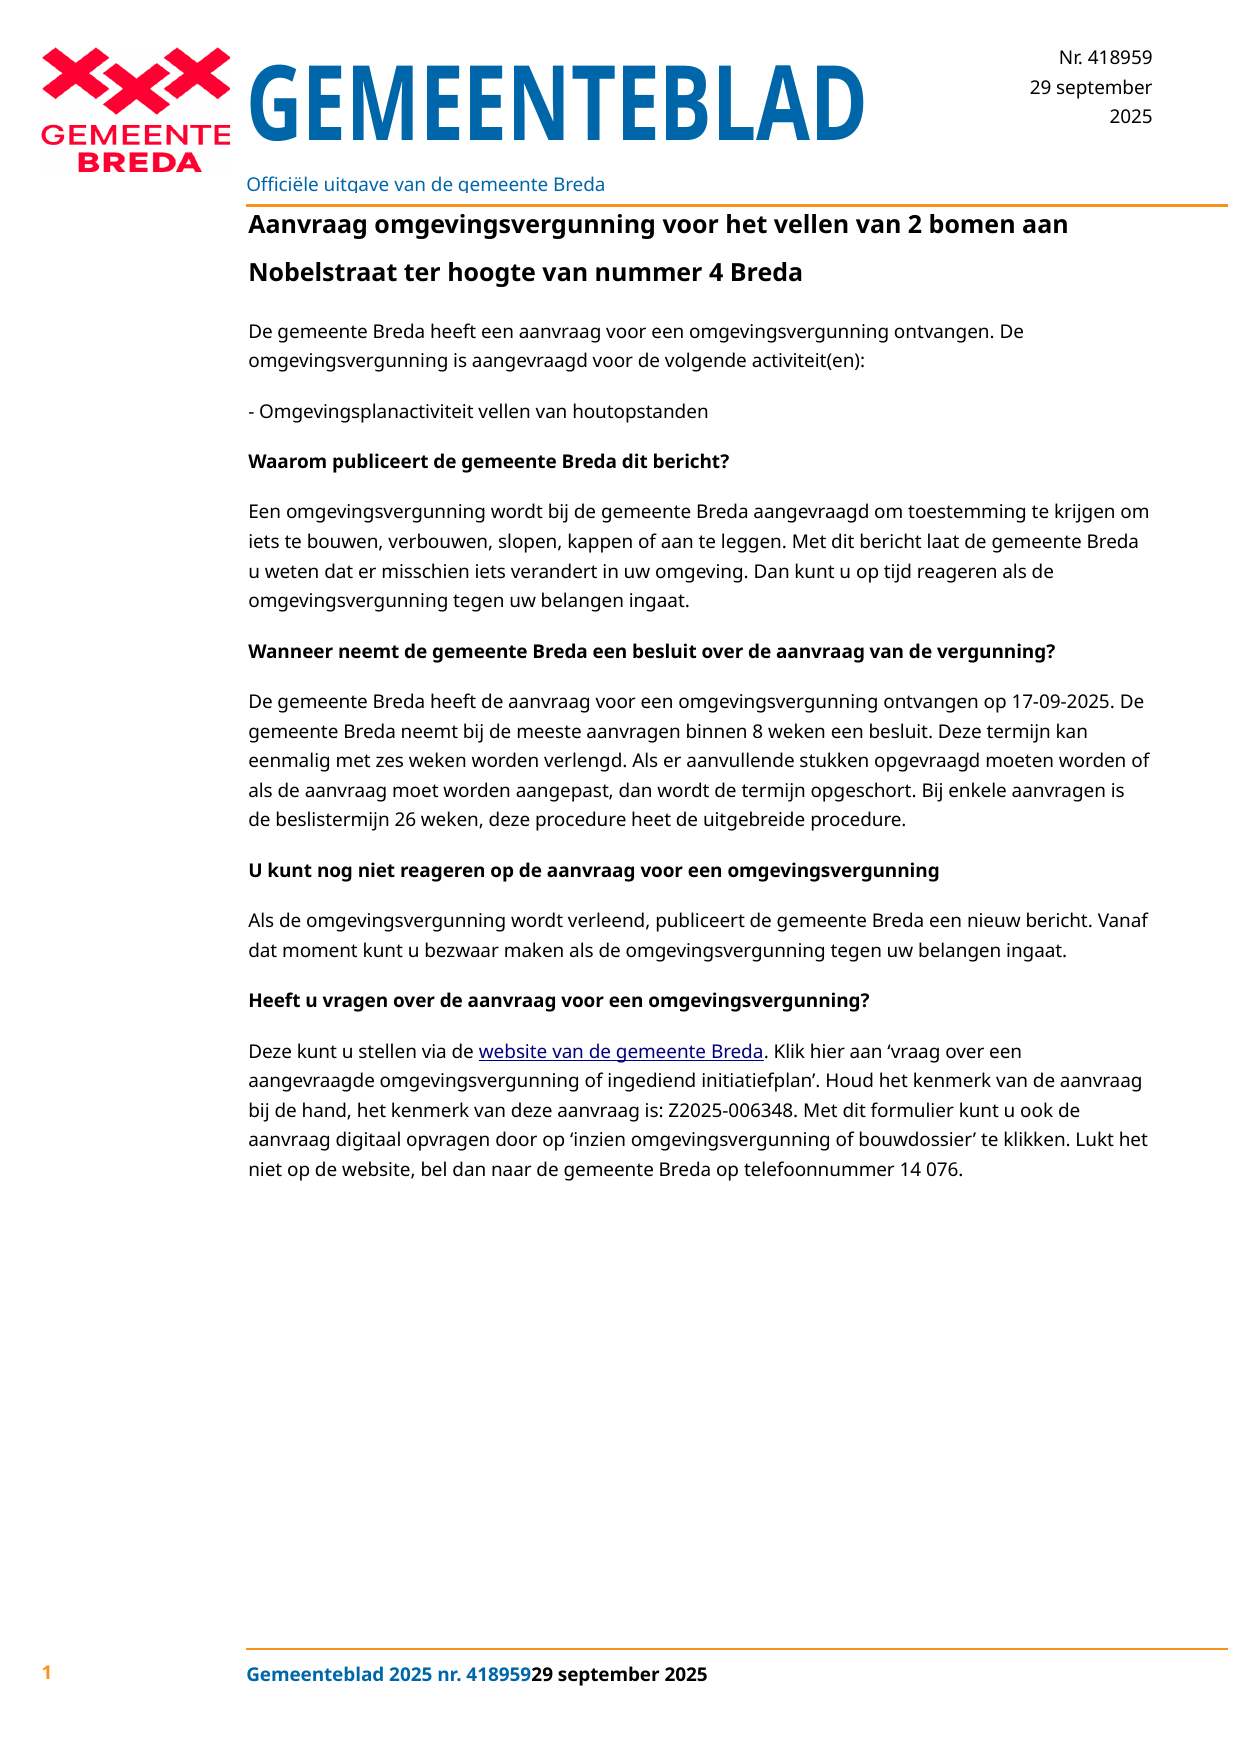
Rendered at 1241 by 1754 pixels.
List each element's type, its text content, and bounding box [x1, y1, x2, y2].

text Een omgevingsvergunning wordt bij de gemeente Breda aangevraagd om toestemming te krijgen om iets te bouwen, verbouwen, slopen, kappen of aan te leggen. Met dit bericht laat de gemeente Breda u weten dat er misschien iets verandert in uw omgeving. Dan kunt u op tijd reageren als de omgevingsvergunning tegen uw belangen ingaat. [248, 499, 1152, 613]
text - Omgevingsplanactiviteit vellen van houtopstanden [248, 398, 1152, 424]
text Waarom publiceert de gemeente Breda dit bericht? [248, 448, 1152, 474]
picture [41, 47, 231, 172]
text Deze kunt u stellen via de website van de gemeente Breda. Klik hier aan ‘vraag over een aangevraagde omgevingsvergunning of ingediend initiatiefplan’. Houd het kenmerk van de aanvraag bij de hand, het kenmerk van deze aanvraag is: Z2025-006348. Met dit formulier kunt u ook de aanvraag digitaal opvragen door op ‘inzien omgevingsvergunning of bouwdossier’ te klikken. Lukt het niet op de website, bel dan naar de gemeente Breda op telefoonnummer 14 076. [248, 1038, 1152, 1182]
text U kunt nog niet reageren op de aanvraag voor een omgevingsvergunning [248, 857, 1152, 883]
text Aanvraag omgevingsvergunning voor het vellen van 2 bomen aan Nobelstraat ter hoogte van nummer 4 Breda [248, 207, 1152, 288]
text Heeft u vragen over de aanvraag voor een omgevingsvergunning? [248, 987, 1152, 1013]
text Als de omgevingsvergunning wordt verleend, publiceert de gemeente Breda een nieuw bericht. Vanaf dat moment kunt u bezwaar maken als de omgevingsvergunning tegen uw belangen ingaat. [248, 907, 1152, 963]
text De gemeente Breda heeft de aanvraag voor een omgevingsvergunning ontvangen op 17-09-2025. De gemeente Breda neemt bij de meeste aanvragen binnen 8 weken een besluit. Deze termijn kan eenmalig met zes weken worden verlengd. Als er aanvullende stukken opgevraagd moeten worden of als de aanvraag moet worden aangepast, dan wordt de termijn opgeschort. Bij enkele aanvragen is de beslistermijn 26 weken, deze procedure heet de uitgebreide procedure. [248, 688, 1152, 832]
text Wanneer neemt de gemeente Breda een besluit over de aanvraag van de vergunning? [248, 638, 1152, 664]
text De gemeente Breda heeft een aanvraag voor een omgevingsvergunning ontvangen. De omgevingsvergunning is aangevraagd voor de volgende activiteit(en): [248, 318, 1152, 373]
